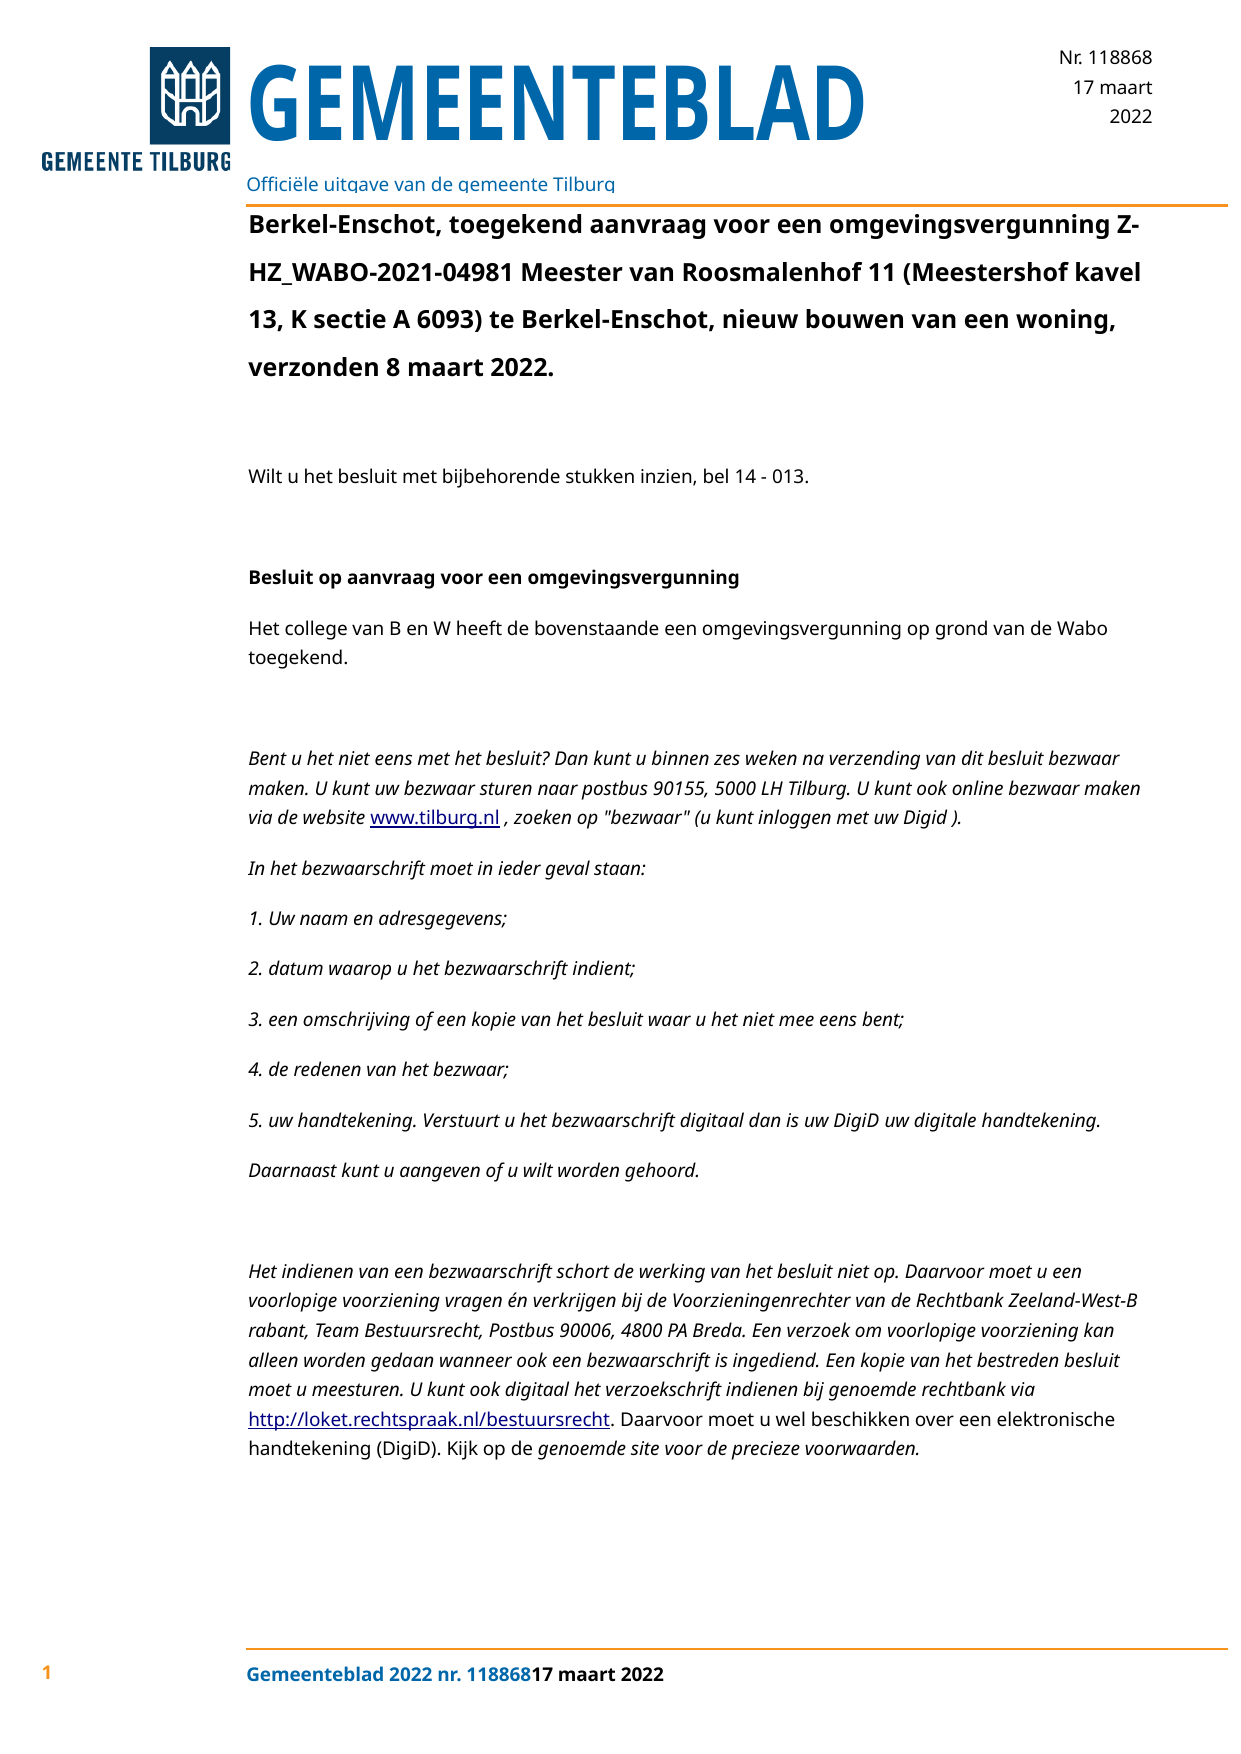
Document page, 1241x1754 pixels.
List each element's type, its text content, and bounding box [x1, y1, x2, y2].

text 1. Uw naam en adresgegevens; [248, 905, 1152, 931]
text 4. de redenen van het bezwaar; [248, 1056, 1152, 1082]
text In het bezwaarschrift moet in ieder geval staan: [248, 855, 1152, 881]
text Het college van B en W heeft de bovenstaande een omgevingsvergunning op grond van de Wabo toegekend. [248, 615, 1152, 670]
text Het indienen van een bezwaarschrift schort de werking van het besluit niet op. Daarvoor moet u een voorlopige voorziening vragen én verkrijgen bij de Voorzieningenrechter van de Rechtbank Zeeland-West-B rabant, Team Bestuursrecht, Postbus 90006, 4800 PA Breda. Een verzoek om voorlopige voorziening kan alleen worden gedaan wanneer ook een bezwaarschrift is ingediend. Een kopie van het bestreden besluit moet u meesturen. U kunt ook digitaal het verzoekschrift indienen bij genoemde rechtbank via http://loket.rechtspraak.nl/bestuursrecht. Daarvoor moet u wel beschikken over een elektronische handtekening (DigiD). Kijk op de genoemde site voor de precieze voorwaarden. [248, 1258, 1152, 1461]
picture [41, 47, 231, 172]
text Bent u het niet eens met het besluit? Dan kunt u binnen zes weken na verzending van dit besluit bezwaar maken. U kunt uw bezwaar sturen naar postbus 90155, 5000 LH Tilburg. U kunt ook online bezwaar maken via de website www.tilburg.nl , zoeken op "bezwaar" (u kunt inloggen met uw Digid ). [248, 745, 1152, 830]
text 5. uw handtekening. Verstuurt u het bezwaarschrift digitaal dan is uw DigiD uw digitale handtekening. [248, 1107, 1152, 1133]
text Wilt u het besluit met bijbehorende stukken inzien, bel 14 - 013. [248, 463, 1152, 489]
text Daarnaast kunt u aangeven of u wilt worden gehoord. [248, 1157, 1152, 1183]
text 3. een omschrijving of een kopie van het besluit waar u het niet mee eens bent; [248, 1006, 1152, 1032]
text Berkel-Enschot, toegekend aanvraag voor een omgevingsvergunning Z-HZ_WABO-2021-04981 Meester van Roosmalenhof 11 (Meestershof kavel 13, K sectie A 6093) te Berkel-Enschot, nieuw bouwen van een woning, verzonden 8 maart 2022. [248, 207, 1152, 384]
text 2. datum waarop u het bezwaarschrift indient; [248, 956, 1152, 981]
text Besluit op aanvraag voor een omgevingsvergunning [248, 564, 1152, 590]
